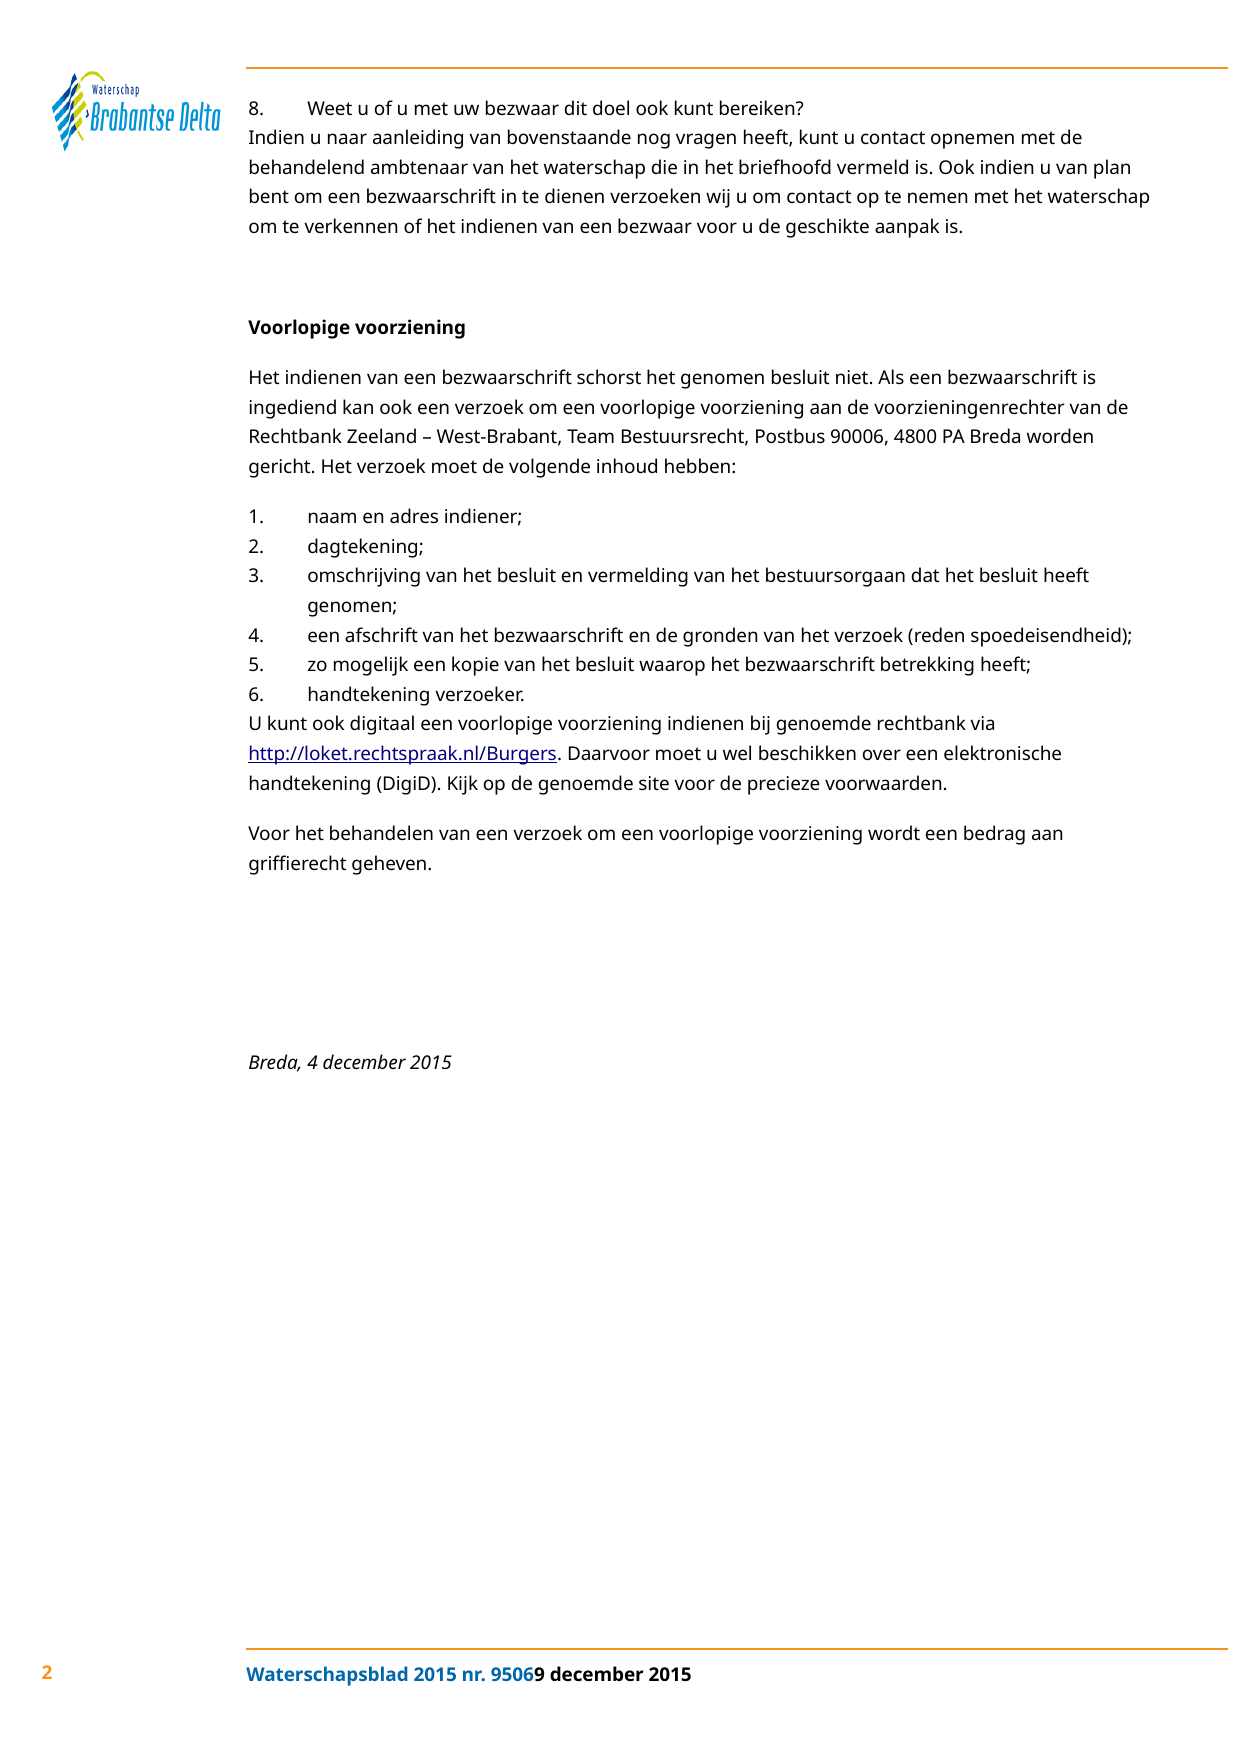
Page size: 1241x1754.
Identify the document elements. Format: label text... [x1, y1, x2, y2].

text Voorlopige voorziening [248, 314, 1152, 340]
list een afschrift van het bezwaarschrift en de gronden van het verzoek (reden spoedeisendheid); [248, 622, 1152, 648]
list handtekening verzoeker. [248, 681, 1152, 707]
text Breda, 4 december 2015 [248, 1049, 1152, 1074]
list omschrijving van het besluit en vermelding van het bestuursorgaan dat het besluit heeft genomen; [248, 563, 1152, 618]
text Voor het behandelen van een verzoek om een voorlopige voorziening wordt een bedrag aan griffierecht geheven. [248, 820, 1152, 876]
text U kunt ook digitaal een voorlopige voorziening indienen bij genoemde rechtbank via http://loket.rechtspraak.nl/Burgers. Daarvoor moet u wel beschikken over een elektronische handtekening (DigiD). Kijk op de genoemde site voor de precieze voorwaarden. [248, 711, 1152, 796]
list Weet u of u met uw bezwaar dit doel ook kunt bereiken? [248, 95, 1152, 121]
list zo mogelijk een kopie van het besluit waarop het bezwaarschrift betrekking heeft; [248, 651, 1152, 677]
text Het indienen van een bezwaarschrift schorst het genomen besluit niet. Als een bezwaarschrift is ingediend kan ook een verzoek om een voorlopige voorziening aan de voorzieningenrechter van de Rechtbank Zeeland – West-Brabant, Team Bestuursrecht, Postbus 90006, 4800 PA Breda worden gericht. Het verzoek moet de volgende inhoud hebben: [248, 364, 1152, 479]
text Indien u naar aanleiding van bovenstaande nog vragen heeft, kunt u contact opnemen met de behandelend ambtenaar van het waterschap die in het briefhoofd vermeld is. Ook indien u van plan bent om een bezwaarschrift in te dienen verzoeken wij u om contact op te nemen met het waterschap om te verkennen of het indienen van een bezwaar voor u de geschikte aanpak is. [248, 124, 1152, 239]
picture [41, 47, 231, 172]
list naam en adres indiener; [248, 503, 1152, 529]
list dagtekening; [248, 533, 1152, 559]
